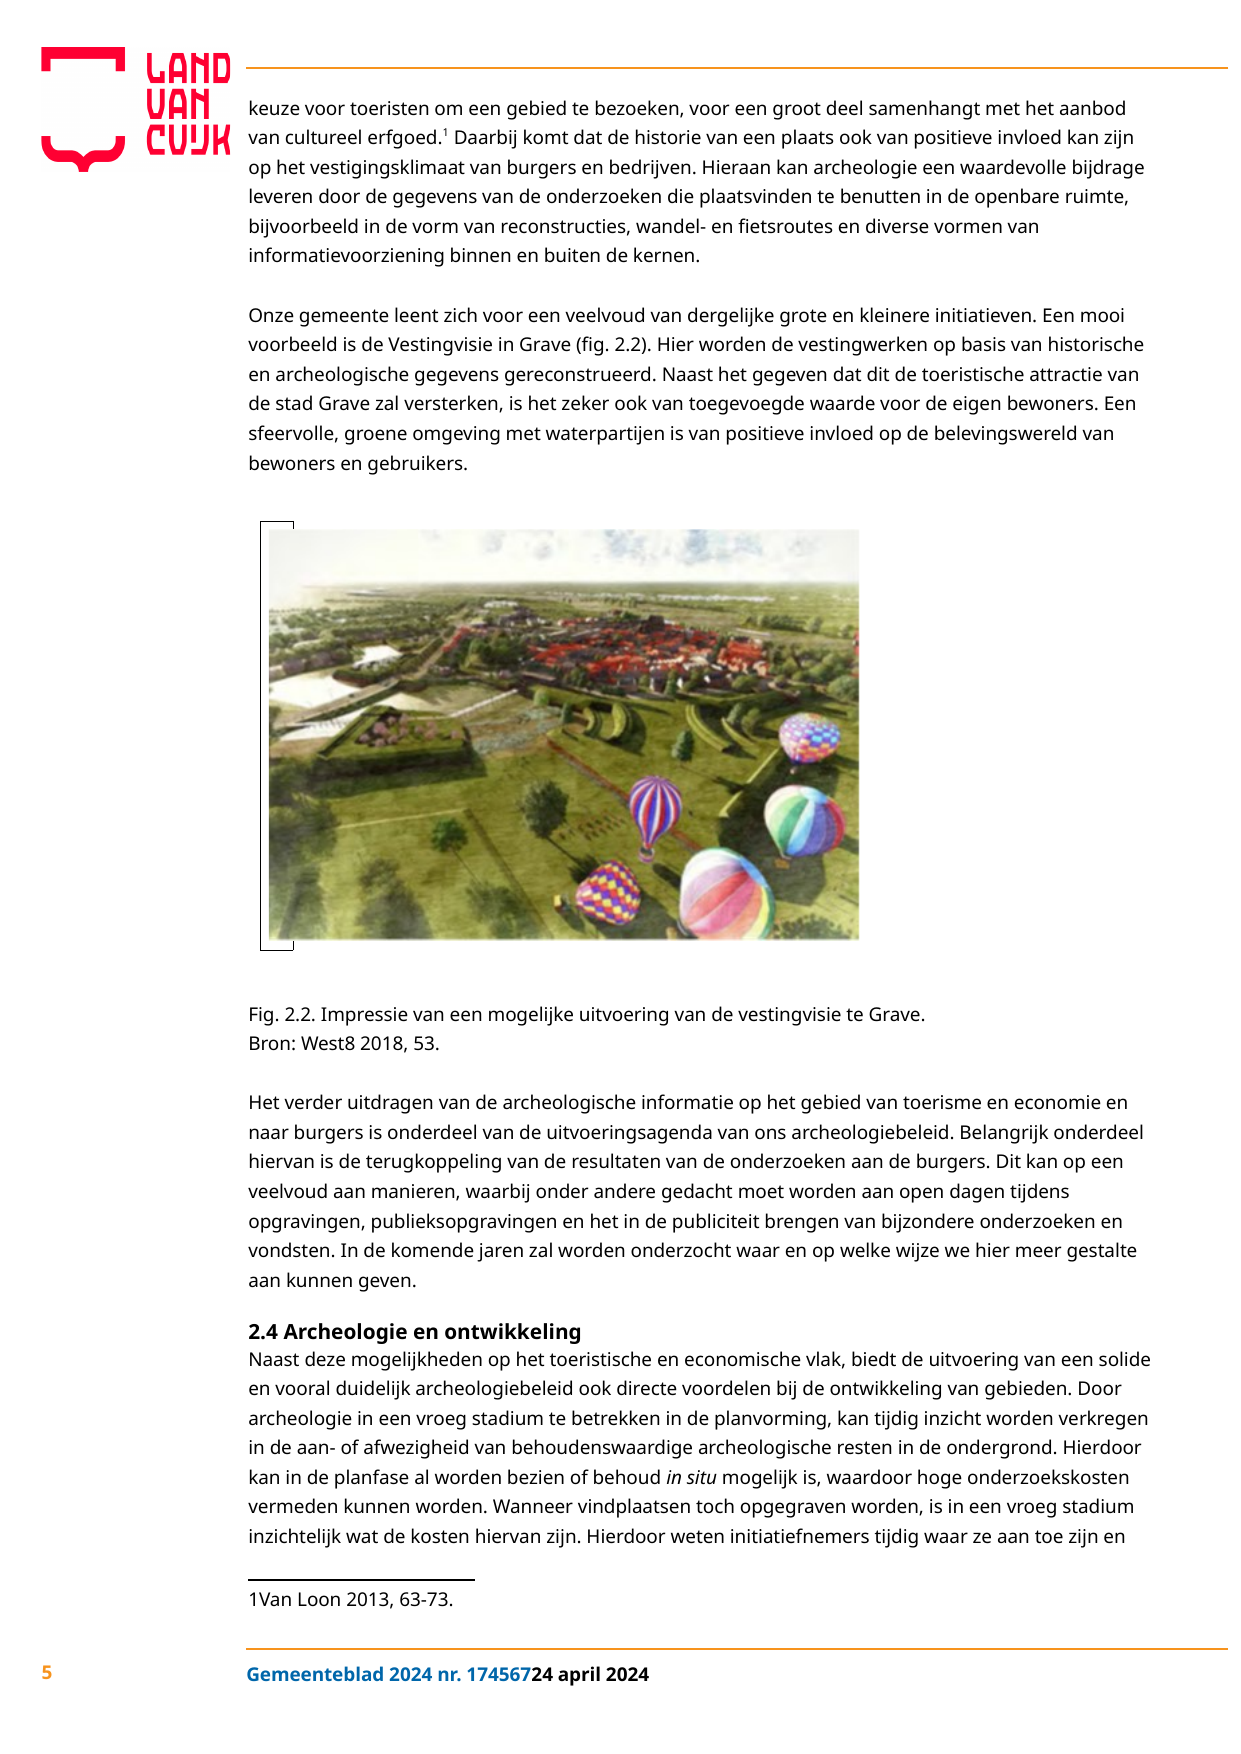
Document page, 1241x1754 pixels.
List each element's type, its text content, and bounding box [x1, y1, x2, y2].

text Van Loon 2013, 63-73. [248, 1586, 1152, 1612]
text Naast deze mogelijkheden op het toeristische en economische vlak, biedt de uitvoering van een solide en vooral duidelijk archeologiebeleid ook directe voordelen bij de ontwikkeling van gebieden. Door archeologie in een vroeg stadium te betrekken in de planvorming, kan tijdig inzicht worden verkregen in de aan- of afwezigheid van behoudenswaardige archeologische resten in de ondergrond. Hierdoor kan in de planfase al worden bezien of behoud in situ mogelijk is, waardoor hoge onderzoekskosten vermeden kunnen worden. Wanneer vindplaatsen toch opgegraven worden, is in een vroeg stadium inzichtelijk wat de kosten hiervan zijn. Hierdoor weten initiatiefnemers tijdig waar ze aan toe zijn en [248, 1346, 1152, 1549]
text keuze voor toeristen om een gebied te bezoeken, voor een groot deel samenhangt met het aanbod van cultureel erfgoed. Daarbij komt dat de historie van een plaats ook van positieve invloed kan zijn op het vestigingsklimaat van burgers en bedrijven. Hieraan kan archeologie een waardevolle bijdrage leveren door de gegevens van de onderzoeken die plaatsvinden te benutten in de openbare ruimte, bijvoorbeeld in de vorm van reconstructies, wandel- en fietsroutes en diverse vormen van informatievoorziening binnen en buiten de kernen. [248, 95, 1152, 268]
text Fig. 2.2. Impressie van een mogelijke uitvoering van de vestingvisie te Grave. [248, 1001, 1152, 1026]
text Het verder uitdragen van de archeologische informatie op het gebied van toerisme en economie en naar burgers is onderdeel van de uitvoeringsagenda van ons archeologiebeleid. Belangrijk onderdeel hiervan is de terugkoppeling van de resultaten van de onderzoeken aan de burgers. Dit kan op een veelvoud aan manieren, waarbij onder andere gedacht moet worden aan open dagen tijdens opgravingen, publieksopgravingen en het in de publiciteit brengen van bijzondere onderzoeken en vondsten. In de komende jaren zal worden onderzocht waar en op welke wijze we hier meer gestalte aan kunnen geven. [248, 1089, 1152, 1293]
text 2.4 Archeologie en ontwikkeling [248, 1317, 1152, 1346]
picture [41, 47, 231, 172]
picture [268, 529, 860, 941]
text Bron: West8 2018, 53. [248, 1030, 1152, 1056]
text Onze gemeente leent zich voor een veelvoud van dergelijke grote en kleinere initiatieven. Een mooi voorbeeld is de Vestingvisie in Grave (fig. 2.2). Hier worden de vestingwerken op basis van historische en archeologische gegevens gereconstrueerd. Naast het gegeven dat dit de toeristische attractie van de stad Grave zal versterken, is het zeker ook van toegevoegde waarde voor de eigen bewoners. Een sfeervolle, groene omgeving met waterpartijen is van positieve invloed op de belevingswereld van bewoners en gebruikers. [248, 302, 1152, 476]
